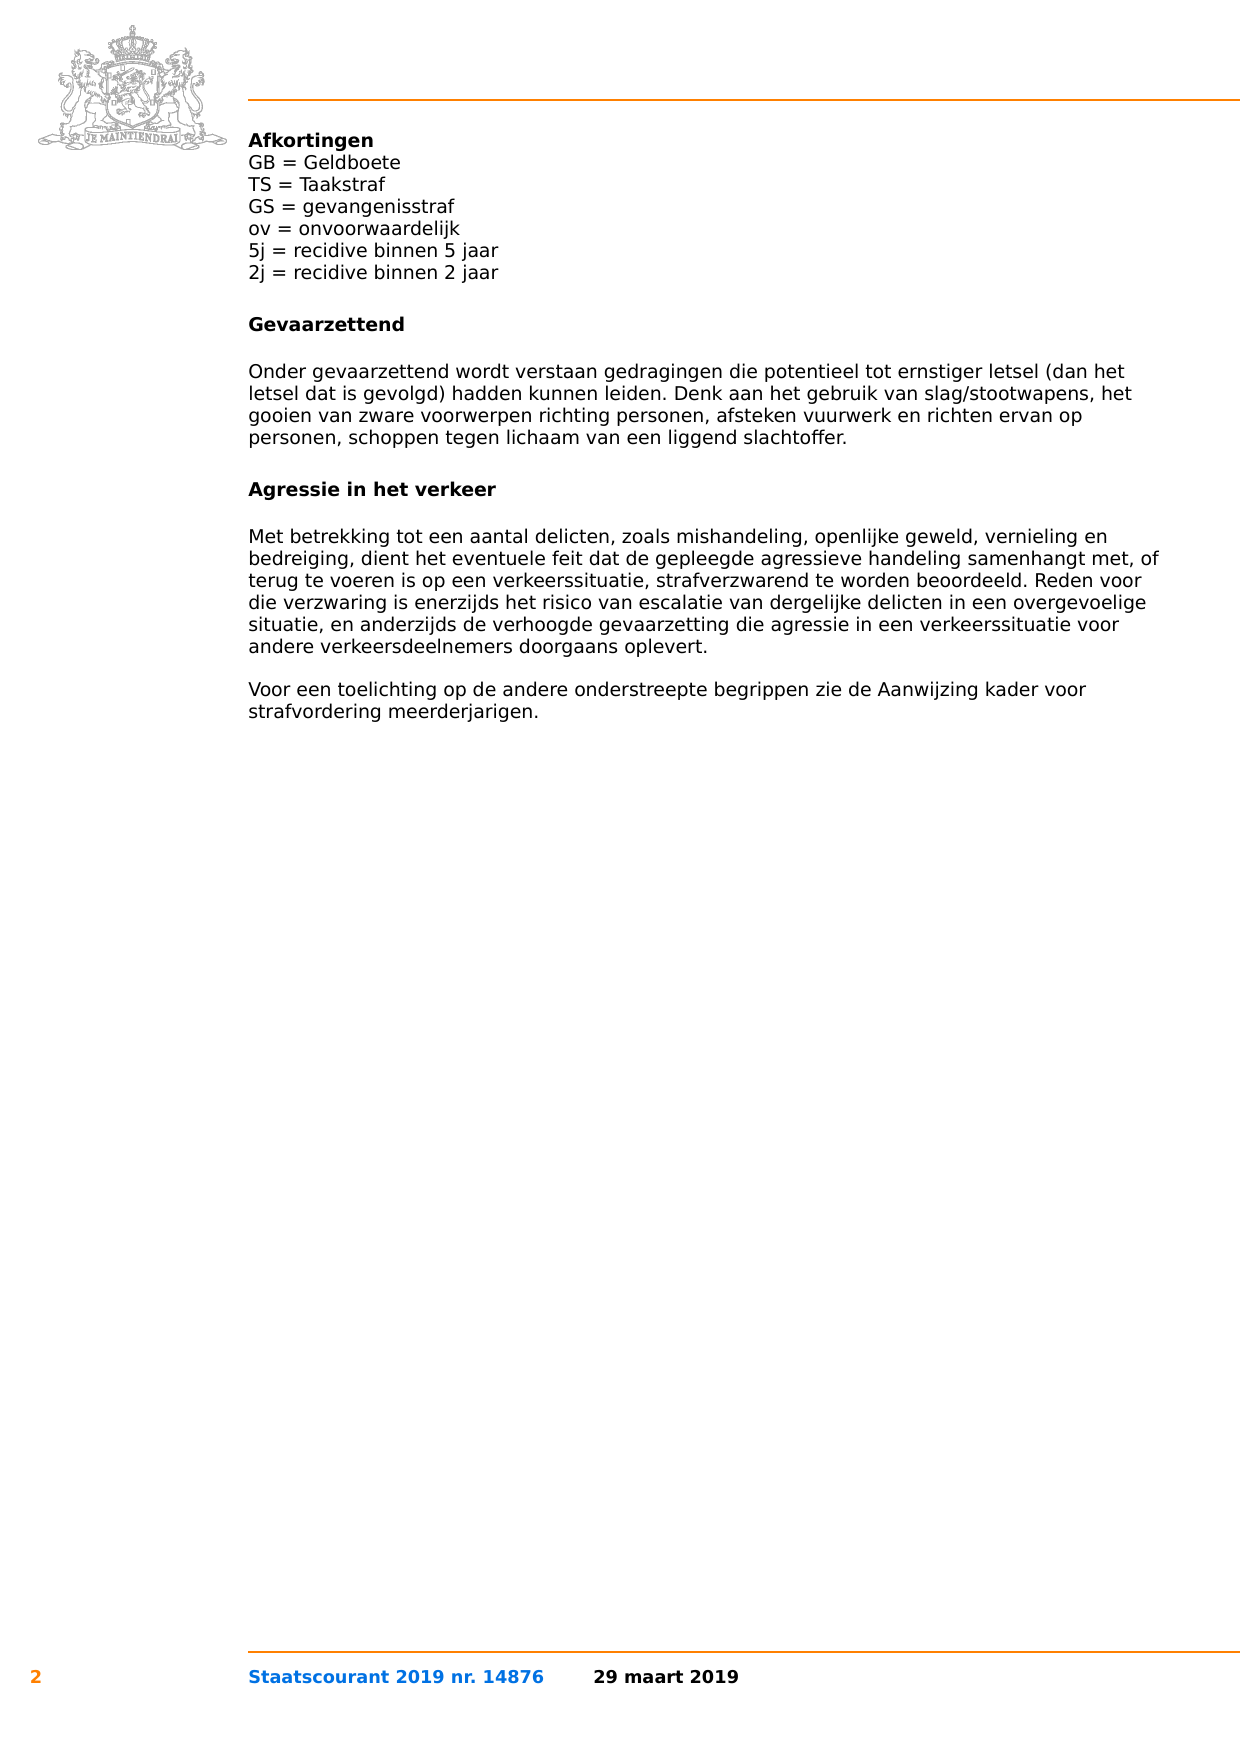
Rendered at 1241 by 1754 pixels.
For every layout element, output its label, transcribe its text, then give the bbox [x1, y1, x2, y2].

text Afkortingen [248, 130, 1163, 152]
text Met betrekking tot een aantal delicten, zoals mishandeling, openlijke geweld, vernieling en bedreiging, dient het eventuele feit dat de gepleegde agressieve handeling samenhangt met, of terug te voeren is op een verkeerssituatie, strafverzwarend te worden beoordeeld. Reden voor die verzwaring is enerzijds het risico van escalatie van dergelijke delicten in een overgevoelige situatie, en anderzijds de verhoogde gevaarzetting die agressie in een verkeerssituatie voor andere verkeersdeelnemers doorgaans oplevert. [248, 526, 1163, 657]
subtitle Agressie in het verkeer [248, 479, 1163, 501]
text ov = onvoorwaardelijk [248, 218, 1163, 240]
picture [38, 25, 227, 150]
text Onder gevaarzettend wordt verstaan gedragingen die potentieel tot ernstiger letsel (dan het letsel dat is gevolgd) hadden kunnen leiden. Denk aan het gebruik van slag/stootwapens, het gooien van zware voorwerpen richting personen, afsteken vuurwerk en richten ervan op personen, schoppen tegen lichaam van een liggend slachtoffer. [248, 361, 1163, 449]
text 5j = recidive binnen 5 jaar [248, 240, 1163, 262]
text GS = gevangenisstraf [248, 196, 1163, 218]
text TS = Taakstraf [248, 174, 1163, 196]
text GB = Geldboete [248, 152, 1163, 174]
text Voor een toelichting op de andere onderstreepte begrippen zie de Aanwijzing kader voor strafvordering meerderjarigen. [248, 679, 1163, 723]
text 2j = recidive binnen 2 jaar [248, 262, 1163, 284]
subtitle Gevaarzettend [248, 314, 1163, 336]
